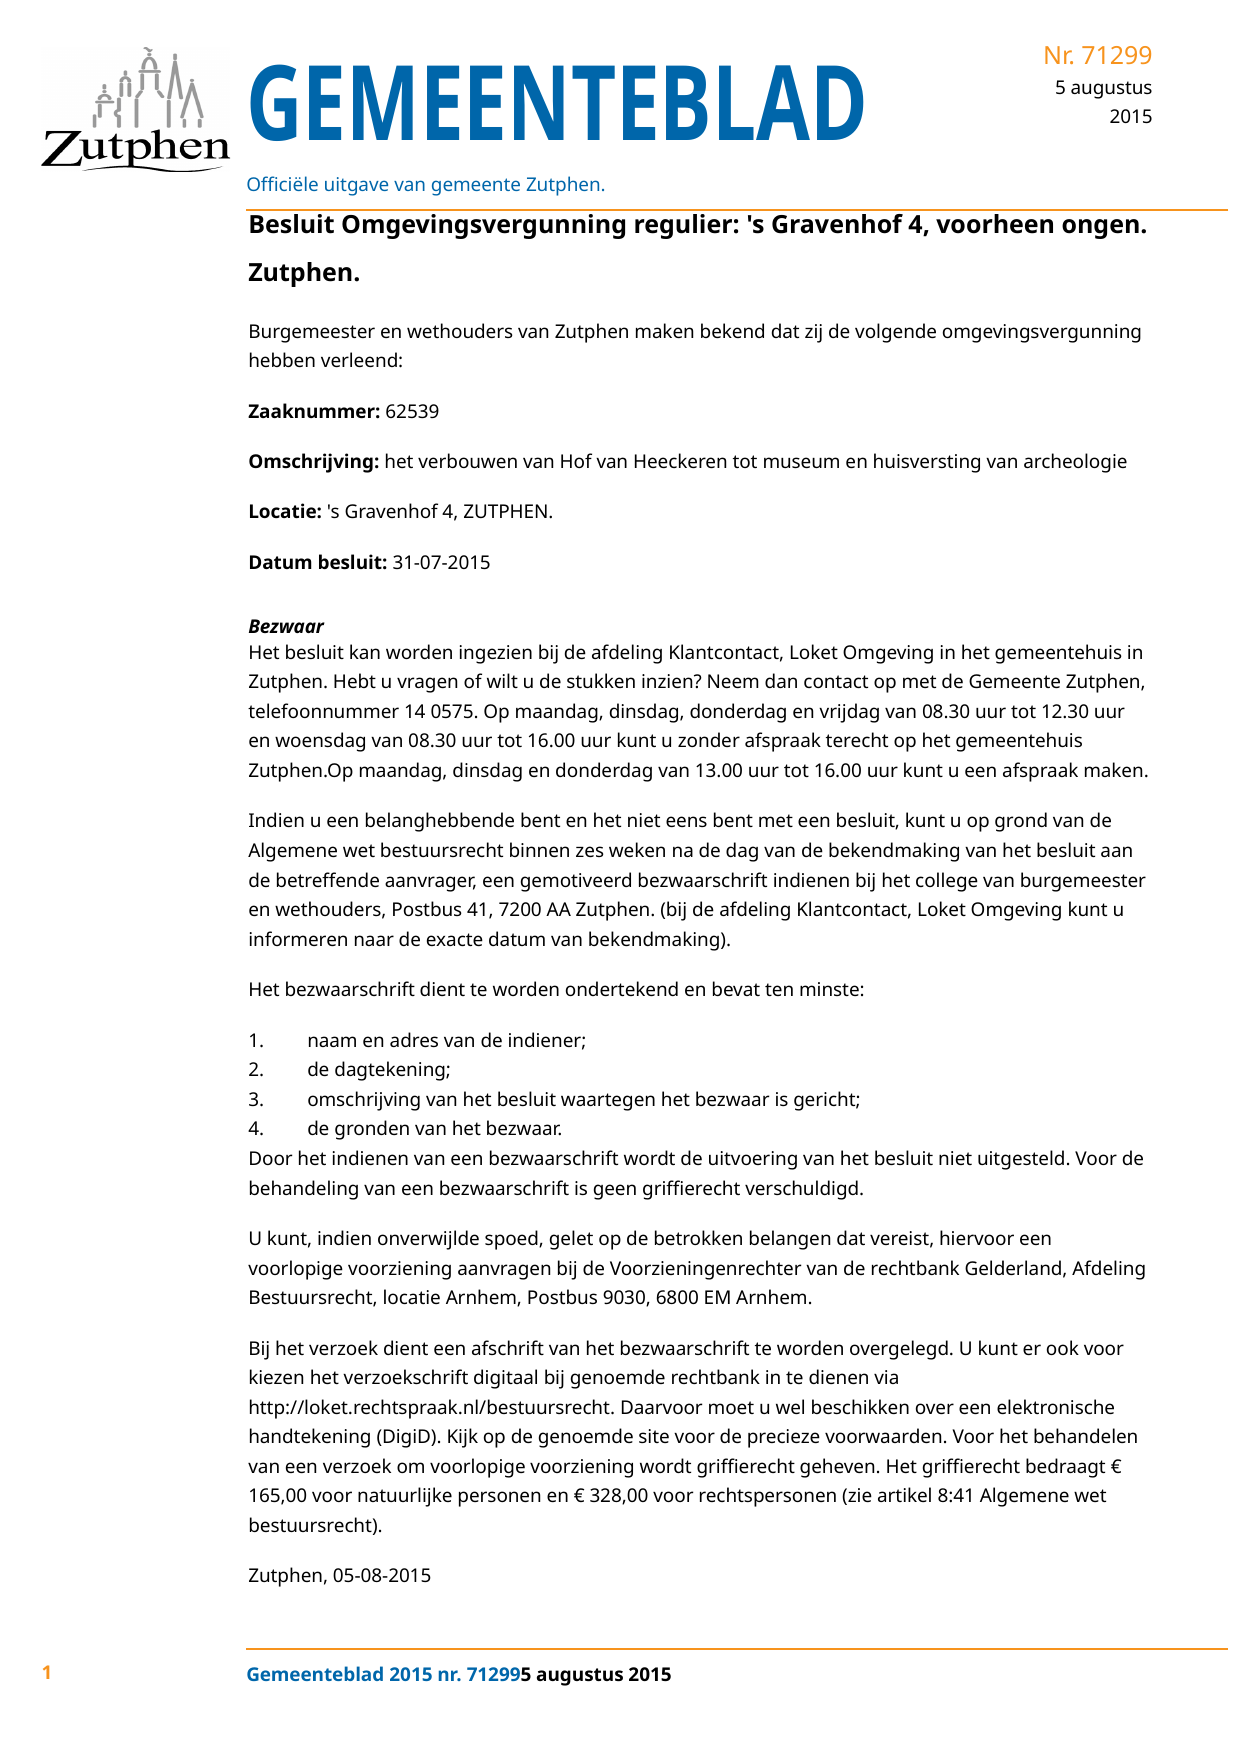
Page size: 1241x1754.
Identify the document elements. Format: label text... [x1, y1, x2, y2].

text Besluit Omgevingsvergunning regulier: 's Gravenhof 4, voorheen ongen. Zutphen. [248, 211, 1152, 288]
text U kunt, indien onverwijlde spoed, gelet op de betrokken belangen dat vereist, hiervoor een voorlopige voorziening aanvragen bij de Voorzieningenrechter van de rechtbank Gelderland, Afdeling Bestuursrecht, locatie Arnhem, Postbus 9030, 6800 EM Arnhem. [248, 1225, 1152, 1310]
text Locatie: 's Gravenhof 4, ZUTPHEN. [248, 499, 1152, 524]
text Bezwaar [248, 613, 1152, 639]
text Het bezwaarschrift dient te worden ondertekend en bevat ten minste: [248, 976, 1152, 1002]
text Burgemeester en wethouders van Zutphen maken bekend dat zij de volgende omgevingsvergunning hebben verleend: [248, 318, 1152, 373]
list de dagtekening; [248, 1056, 1152, 1082]
list omschrijving van het besluit waartegen het bezwaar is gericht; [248, 1086, 1152, 1112]
list naam en adres van de indiener; [248, 1027, 1152, 1052]
text Het besluit kan worden ingezien bij de afdeling Klantcontact, Loket Omgeving in het gemeentehuis in Zutphen. Hebt u vragen of wilt u de stukken inzien? Neem dan contact op met de Gemeente Zutphen, telefoonnummer 14 0575. Op maandag, dinsdag, donderdag en vrijdag van 08.30 uur tot 12.30 uur en woensdag van 08.30 uur tot 16.00 uur kunt u zonder afspraak terecht op het gemeentehuis Zutphen.Op maandag, dinsdag en donderdag van 13.00 uur tot 16.00 uur kunt u een afspraak maken. [248, 639, 1152, 783]
text Datum besluit: 31-07-2015 [248, 549, 1152, 575]
text Zaaknummer: 62539 [248, 398, 1152, 424]
picture [41, 47, 231, 172]
text Indien u een belanghebbende bent en het niet eens bent met een besluit, kunt u op grond van de Algemene wet bestuursrecht binnen zes weken na de dag van de bekendmaking van het besluit aan de betreffende aanvrager, een gemotiveerd bezwaarschrift indienen bij het college van burgemeester en wethouders, Postbus 41, 7200 AA Zutphen. (bij de afdeling Klantcontact, Loket Omgeving kunt u informeren naar de exacte datum van bekendmaking). [248, 808, 1152, 952]
text Bij het verzoek dient een afschrift van het bezwaarschrift te worden overgelegd. U kunt er ook voor kiezen het verzoekschrift digitaal bij genoemde rechtbank in te dienen via http://loket.rechtspraak.nl/bestuursrecht. Daarvoor moet u wel beschikken over een elektronische handtekening (DigiD). Kijk op de genoemde site voor de precieze voorwaarden. Voor het behandelen van een verzoek om voorlopige voorziening wordt griffierecht geheven. Het griffierecht bedraagt € 165,00 voor natuurlijke personen en € 328,00 voor rechtspersonen (zie artikel 8:41 Algemene wet bestuursrecht). [248, 1335, 1152, 1538]
text Zutphen, 05-08-2015 [248, 1563, 1152, 1588]
text Omschrijving: het verbouwen van Hof van Heeckeren tot museum en huisversting van archeologie [248, 448, 1152, 474]
text Door het indienen van een bezwaarschrift wordt de uitvoering van het besluit niet uitgesteld. Voor de behandeling van een bezwaarschrift is geen griffierecht verschuldigd. [248, 1145, 1152, 1200]
list de gronden van het bezwaar. [248, 1116, 1152, 1141]
